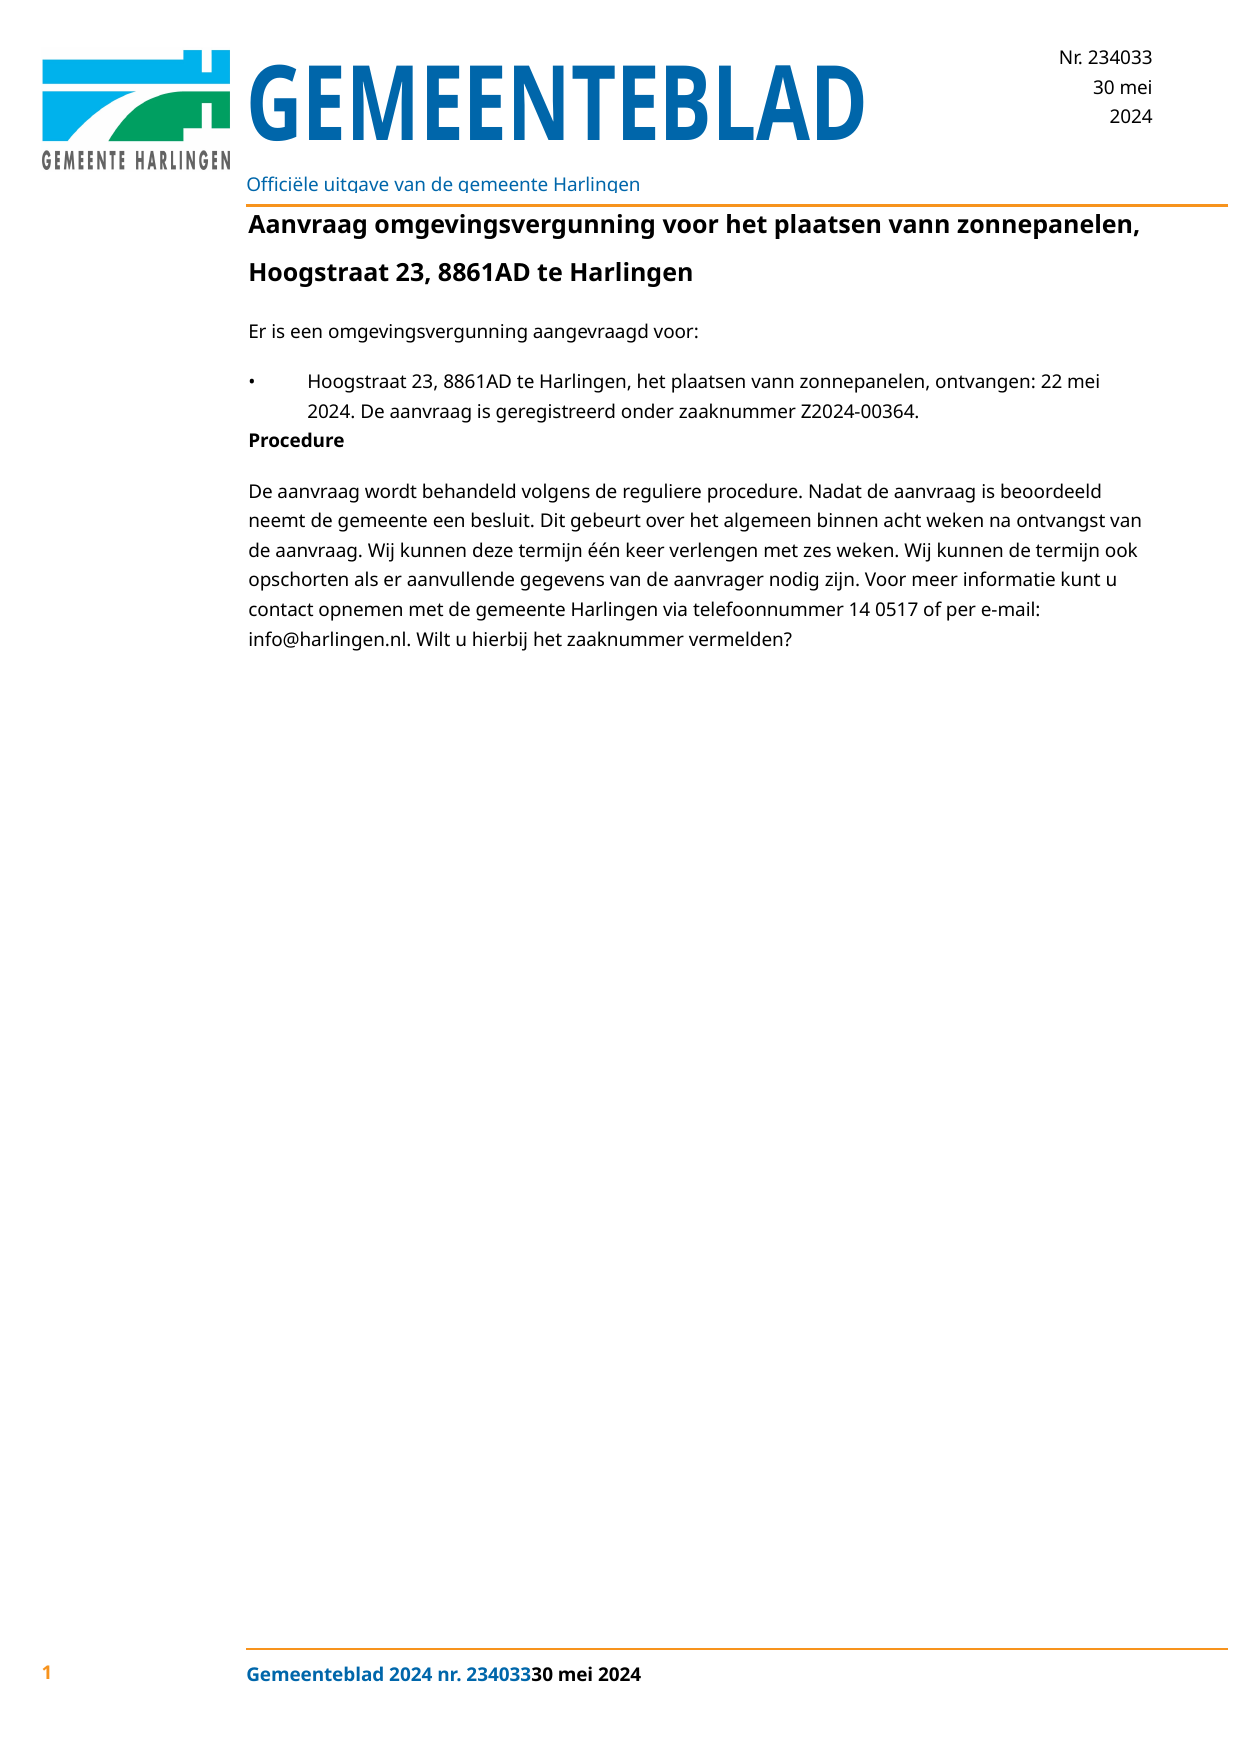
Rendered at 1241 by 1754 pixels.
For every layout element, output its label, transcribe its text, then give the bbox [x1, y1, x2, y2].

picture [41, 47, 231, 172]
text De aanvraag wordt behandeld volgens de reguliere procedure. Nadat de aanvraag is beoordeeld neemt de gemeente een besluit. Dit gebeurt over het algemeen binnen acht weken na ontvangst van de aanvraag. Wij kunnen deze termijn één keer verlengen met zes weken. Wij kunnen de termijn ook opschorten als er aanvullende gegevens van de aanvrager nodig zijn. Voor meer informatie kunt u contact opnemen met de gemeente Harlingen via telefoonnummer 14 0517 of per e-mail: info@harlingen.nl. Wilt u hierbij het zaaknummer vermelden? [248, 478, 1152, 652]
text Er is een omgevingsvergunning aangevraagd voor: [248, 318, 1152, 344]
text Procedure [248, 427, 1152, 453]
list Hoogstraat 23, 8861AD te Harlingen, het plaatsen vann zonnepanelen, ontvangen: 22 mei 2024. De aanvraag is geregistreerd onder zaaknummer Z2024-00364. [248, 368, 1152, 424]
text Aanvraag omgevingsvergunning voor het plaatsen vann zonnepanelen, Hoogstraat 23, 8861AD te Harlingen [248, 207, 1152, 288]
